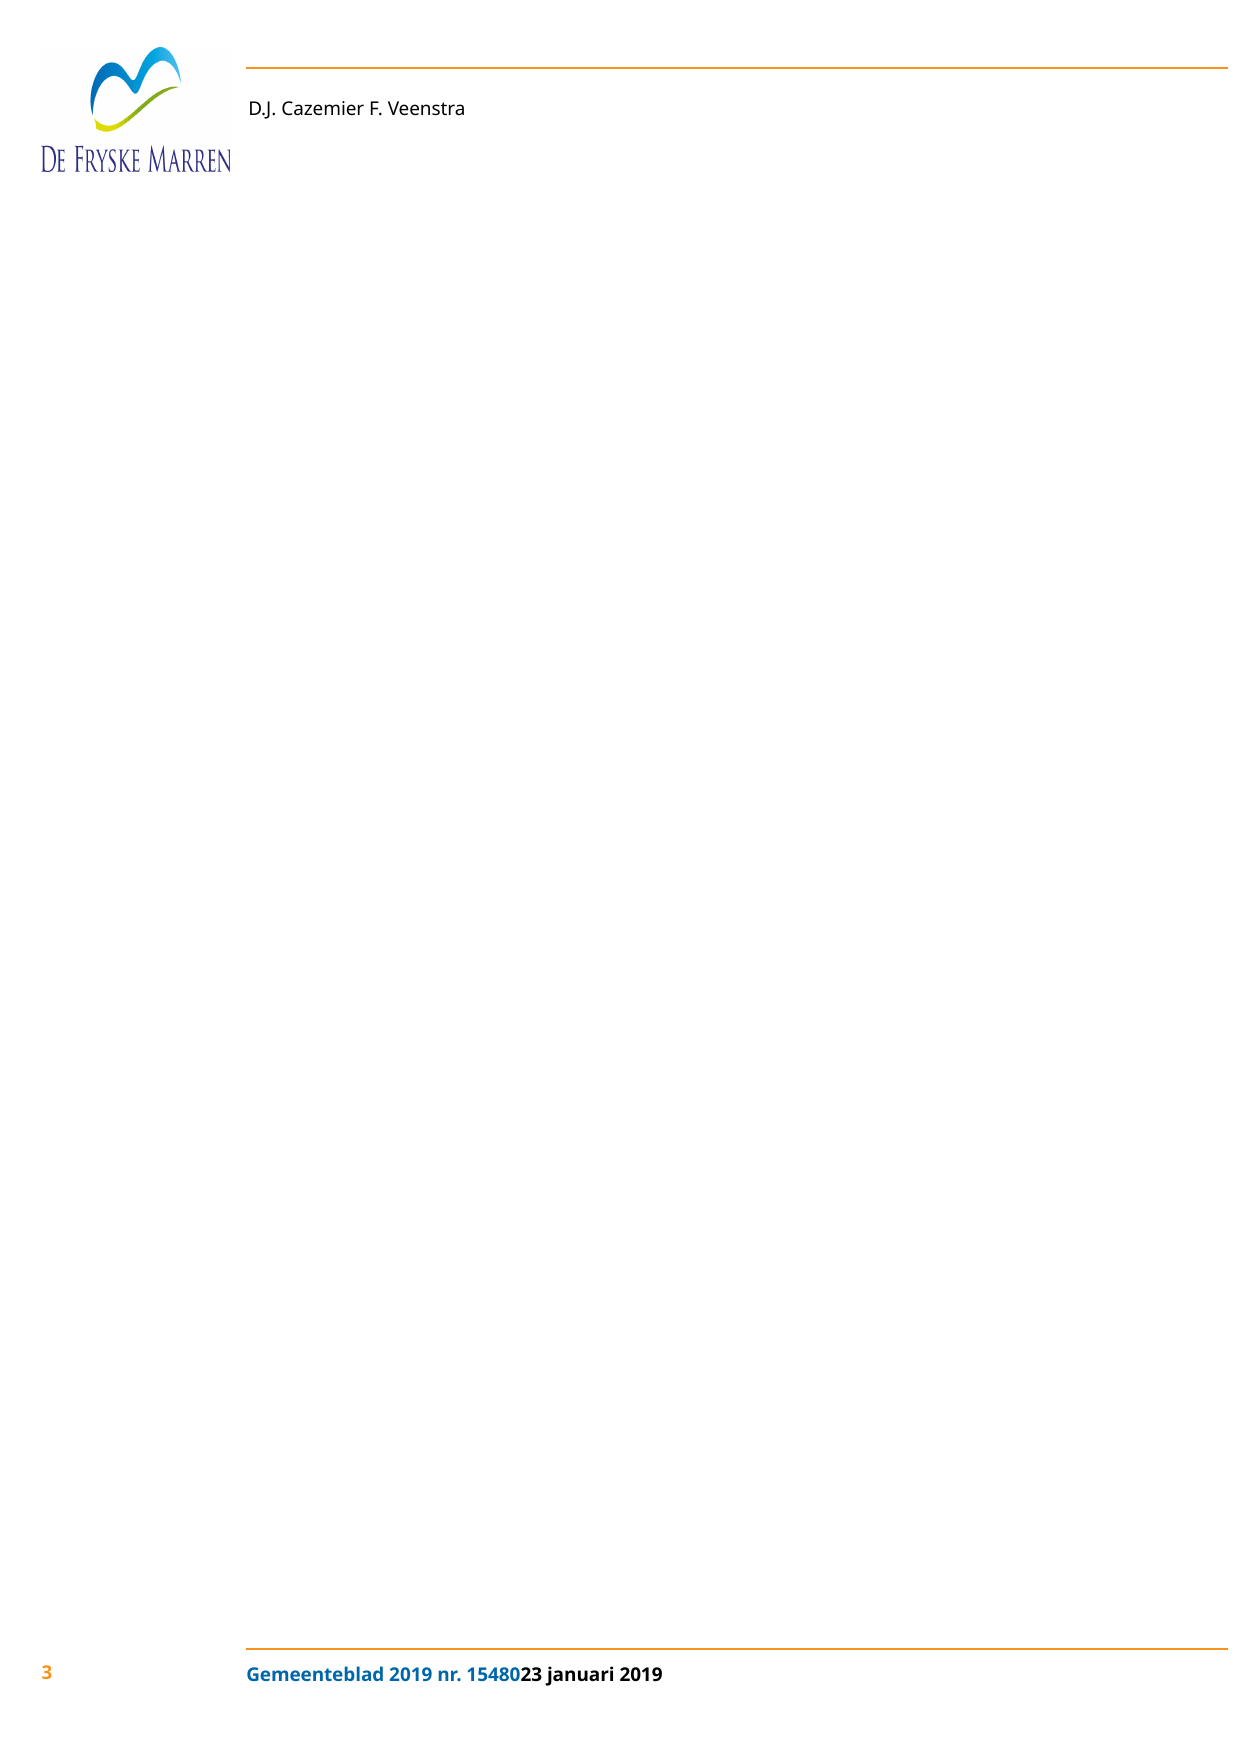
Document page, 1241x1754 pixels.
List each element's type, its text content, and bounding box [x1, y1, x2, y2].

text D.J. Cazemier F. Veenstra [248, 95, 1152, 121]
picture [41, 47, 231, 172]
